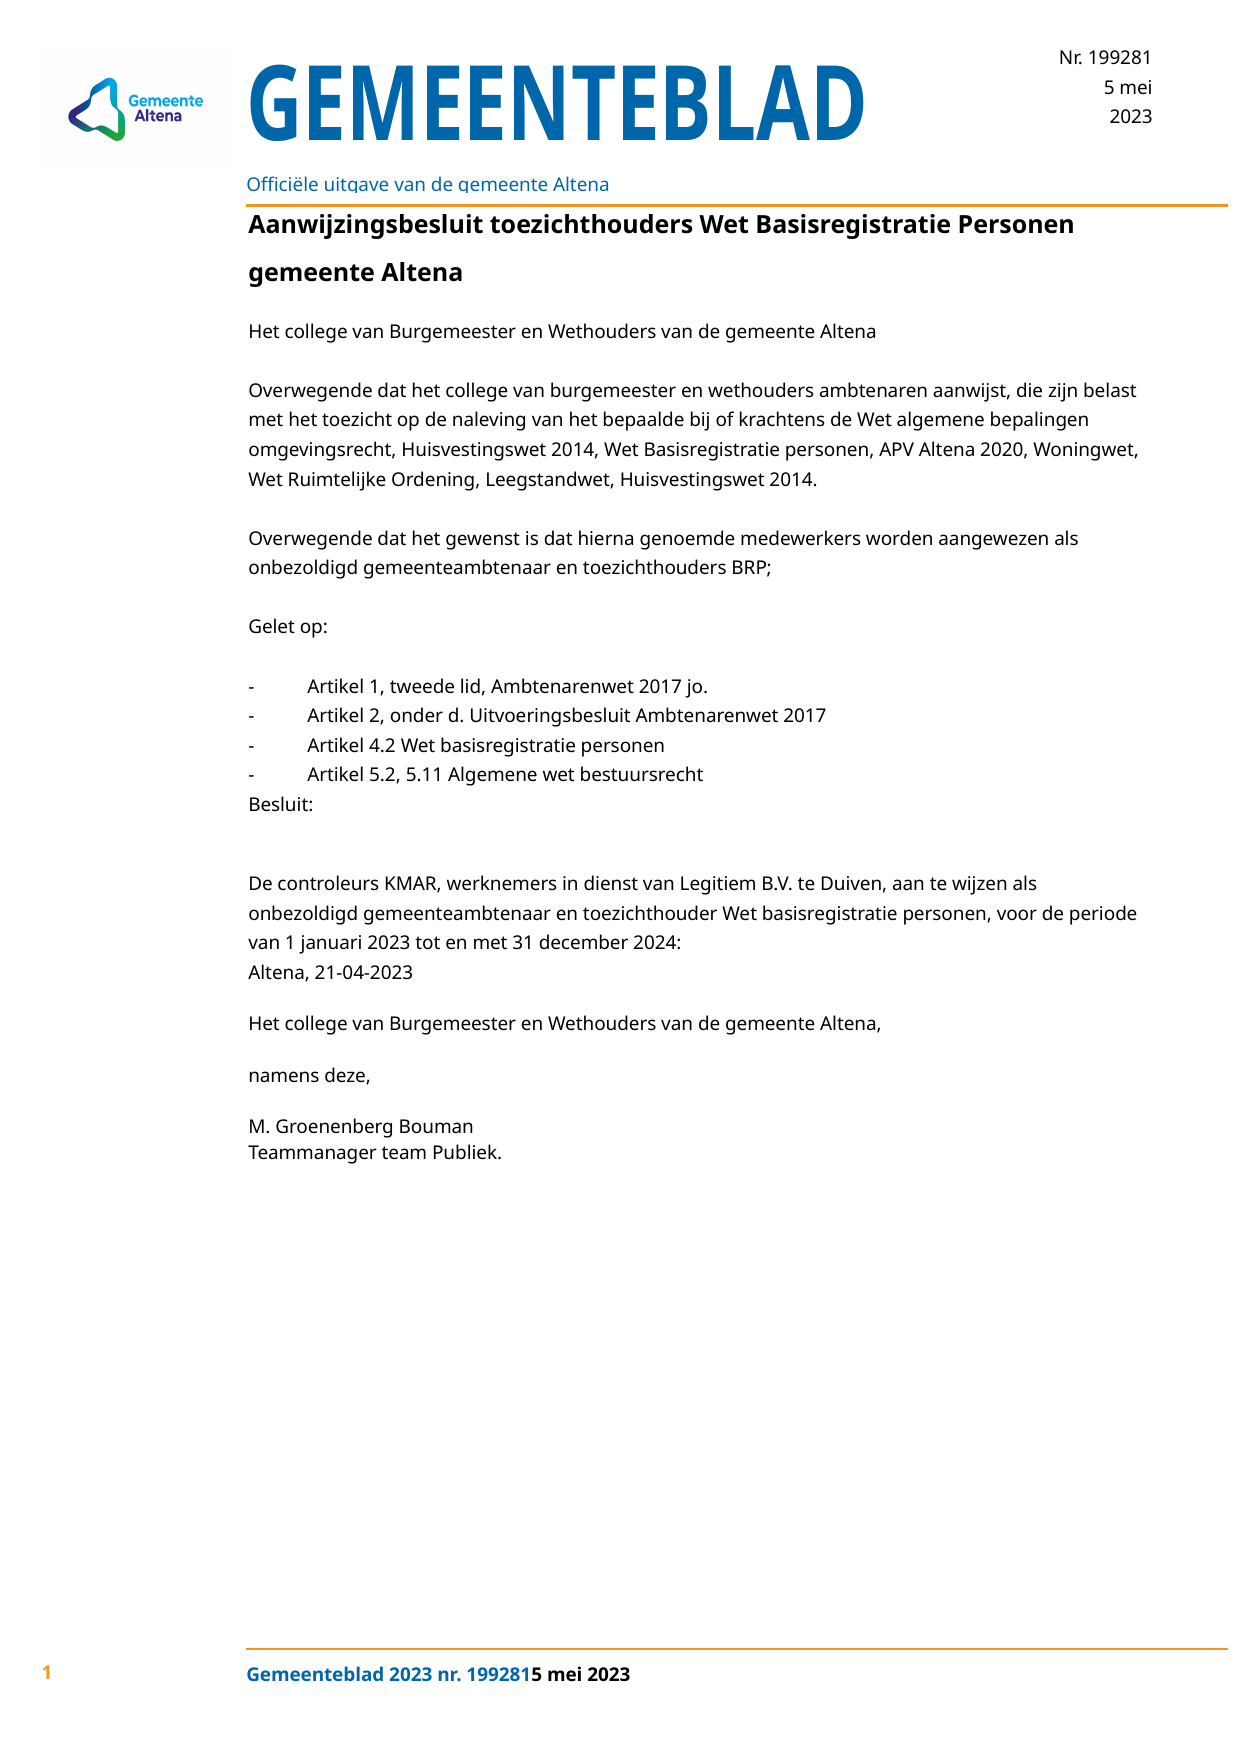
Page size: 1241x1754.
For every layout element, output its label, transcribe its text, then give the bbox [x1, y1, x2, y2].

text Het college van Burgemeester en Wethouders van de gemeente Altena, [248, 1010, 1152, 1036]
text Aanwijzingsbesluit toezichthouders Wet Basisregistratie Personen gemeente Altena [248, 207, 1152, 288]
text Overwegende dat het college van burgemeester en wethouders ambtenaren aanwijst, die zijn belast met het toezicht op de naleving van het bepaalde bij of krachtens de Wet algemene bepalingen omgevingsrecht, Huisvestingswet 2014, Wet Basisregistratie personen, APV Altena 2020, Woningwet, Wet Ruimtelijke Ordening, Leegstandwet, Huisvestingswet 2014. [248, 377, 1152, 492]
list Artikel 1, tweede lid, Ambtenarenwet 2017 jo. [248, 673, 1152, 699]
text De controleurs KMAR, werknemers in dienst van Legitiem B.V. te Duiven, aan te wijzen als onbezoldigd gemeenteambtenaar en toezichthouder Wet basisregistratie personen, voor de periode van 1 januari 2023 tot en met 31 december 2024: [248, 870, 1152, 955]
text M. Groenenberg Bouman [248, 1113, 1152, 1139]
text Altena, 21-04-2023 [248, 959, 1152, 984]
list Artikel 5.2, 5.11 Algemene wet bestuursrecht [248, 762, 1152, 787]
text Gelet op: [248, 614, 1152, 639]
text Het college van Burgemeester en Wethouders van de gemeente Altena [248, 318, 1152, 344]
text Teammanager team Publiek. [248, 1139, 1152, 1165]
text namens deze, [248, 1062, 1152, 1087]
picture [41, 47, 231, 172]
text Overwegende dat het gewenst is dat hierna genoemde medewerkers worden aangewezen als onbezoldigd gemeenteambtenaar en toezichthouders BRP; [248, 525, 1152, 580]
list Artikel 4.2 Wet basisregistratie personen [248, 732, 1152, 758]
text Besluit: [248, 791, 1152, 817]
list Artikel 2, onder d. Uitvoeringsbesluit Ambtenarenwet 2017 [248, 702, 1152, 728]
